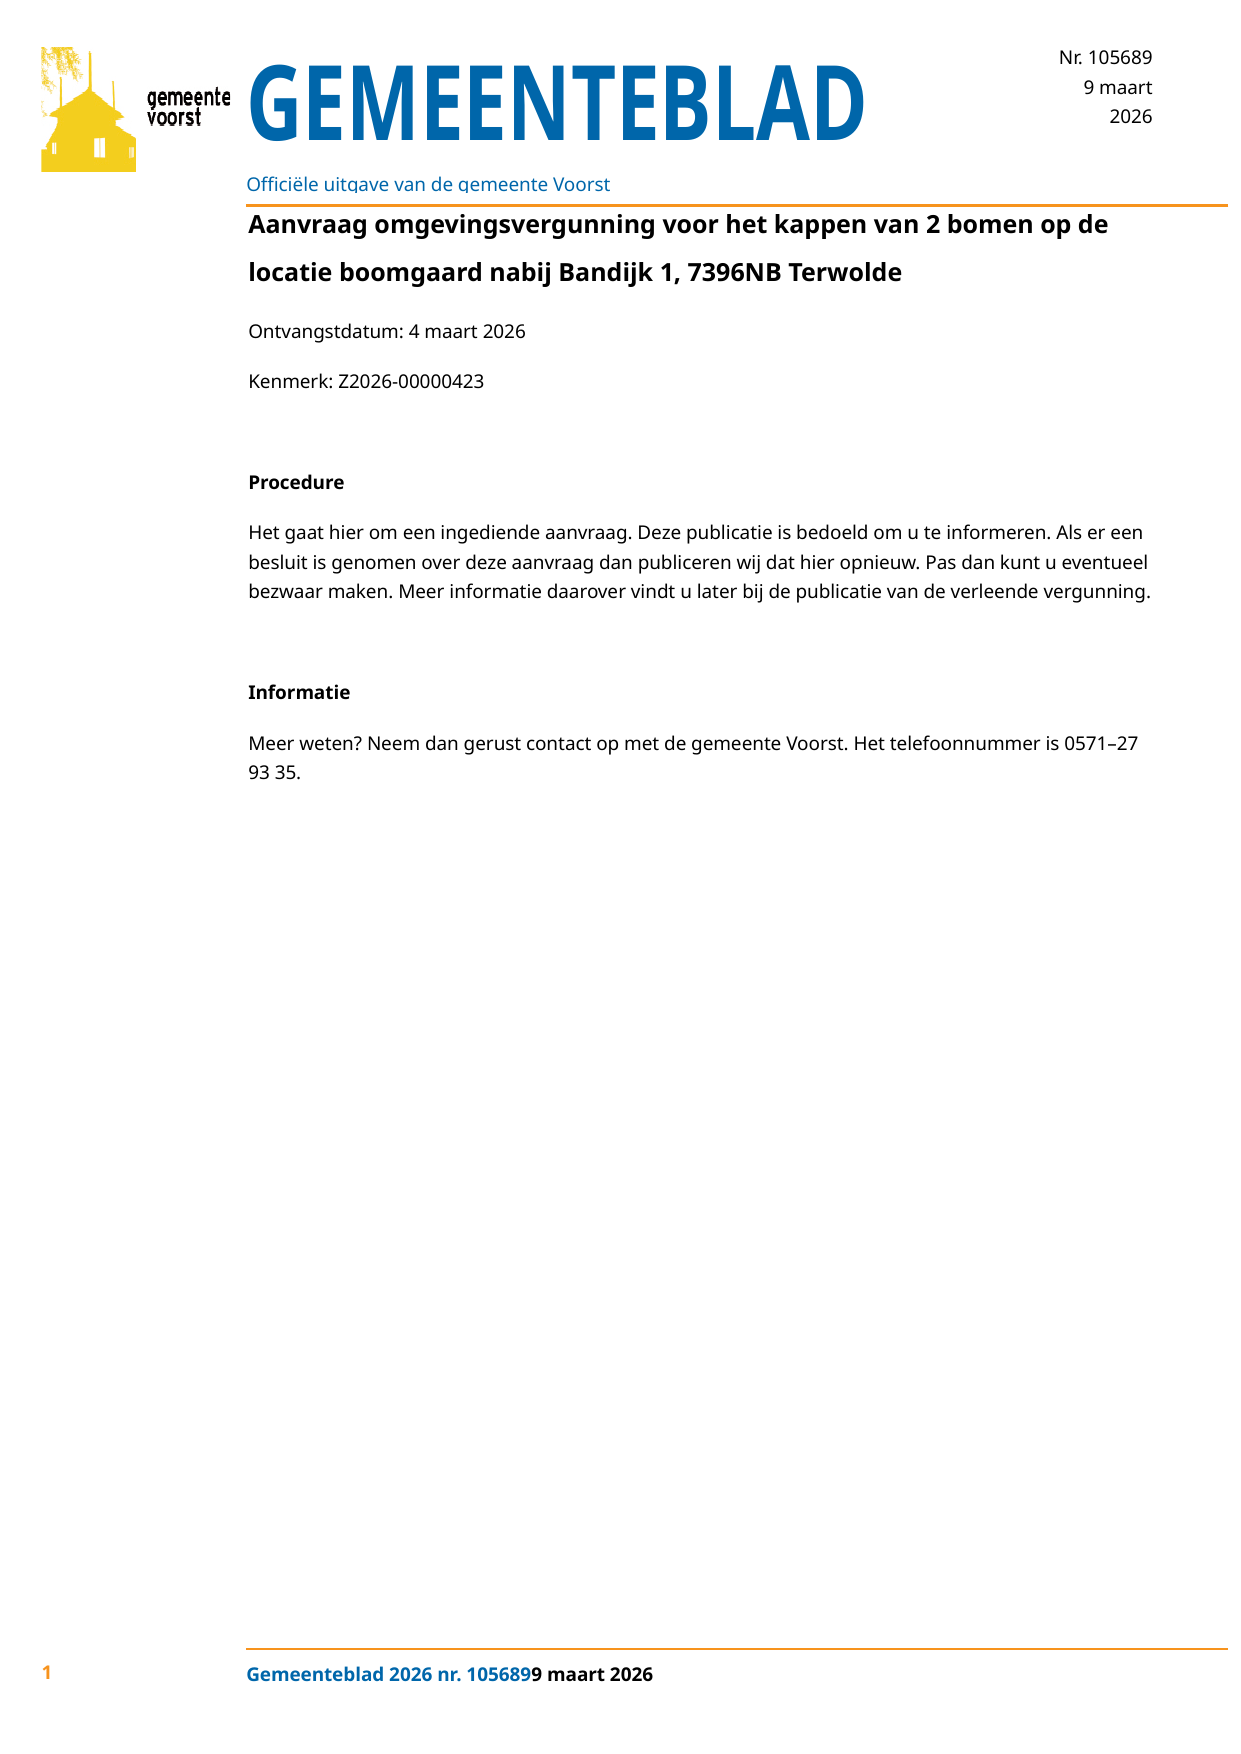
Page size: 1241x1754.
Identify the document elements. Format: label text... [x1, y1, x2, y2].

text Aanvraag omgevingsvergunning voor het kappen van 2 bomen op de locatie boomgaard nabij Bandijk 1, 7396NB Terwolde [248, 207, 1152, 288]
text Het gaat hier om een ingediende aanvraag. Deze publicatie is bedoeld om u te informeren. Als er een besluit is genomen over deze aanvraag dan publiceren wij dat hier opnieuw. Pas dan kunt u eventueel bezwaar maken. Meer informatie daarover vindt u later bij de publicatie van de verleende vergunning. [248, 519, 1152, 604]
text Informatie [248, 679, 1152, 705]
picture [41, 47, 231, 172]
text Kenmerk: Z2026-00000423 [248, 368, 1152, 394]
text Ontvangstdatum: 4 maart 2026 [248, 318, 1152, 344]
text Procedure [248, 469, 1152, 495]
text Meer weten? Neem dan gerust contact op met de gemeente Voorst. Het telefoonnummer is 0571–27 93 35. [248, 730, 1152, 785]
